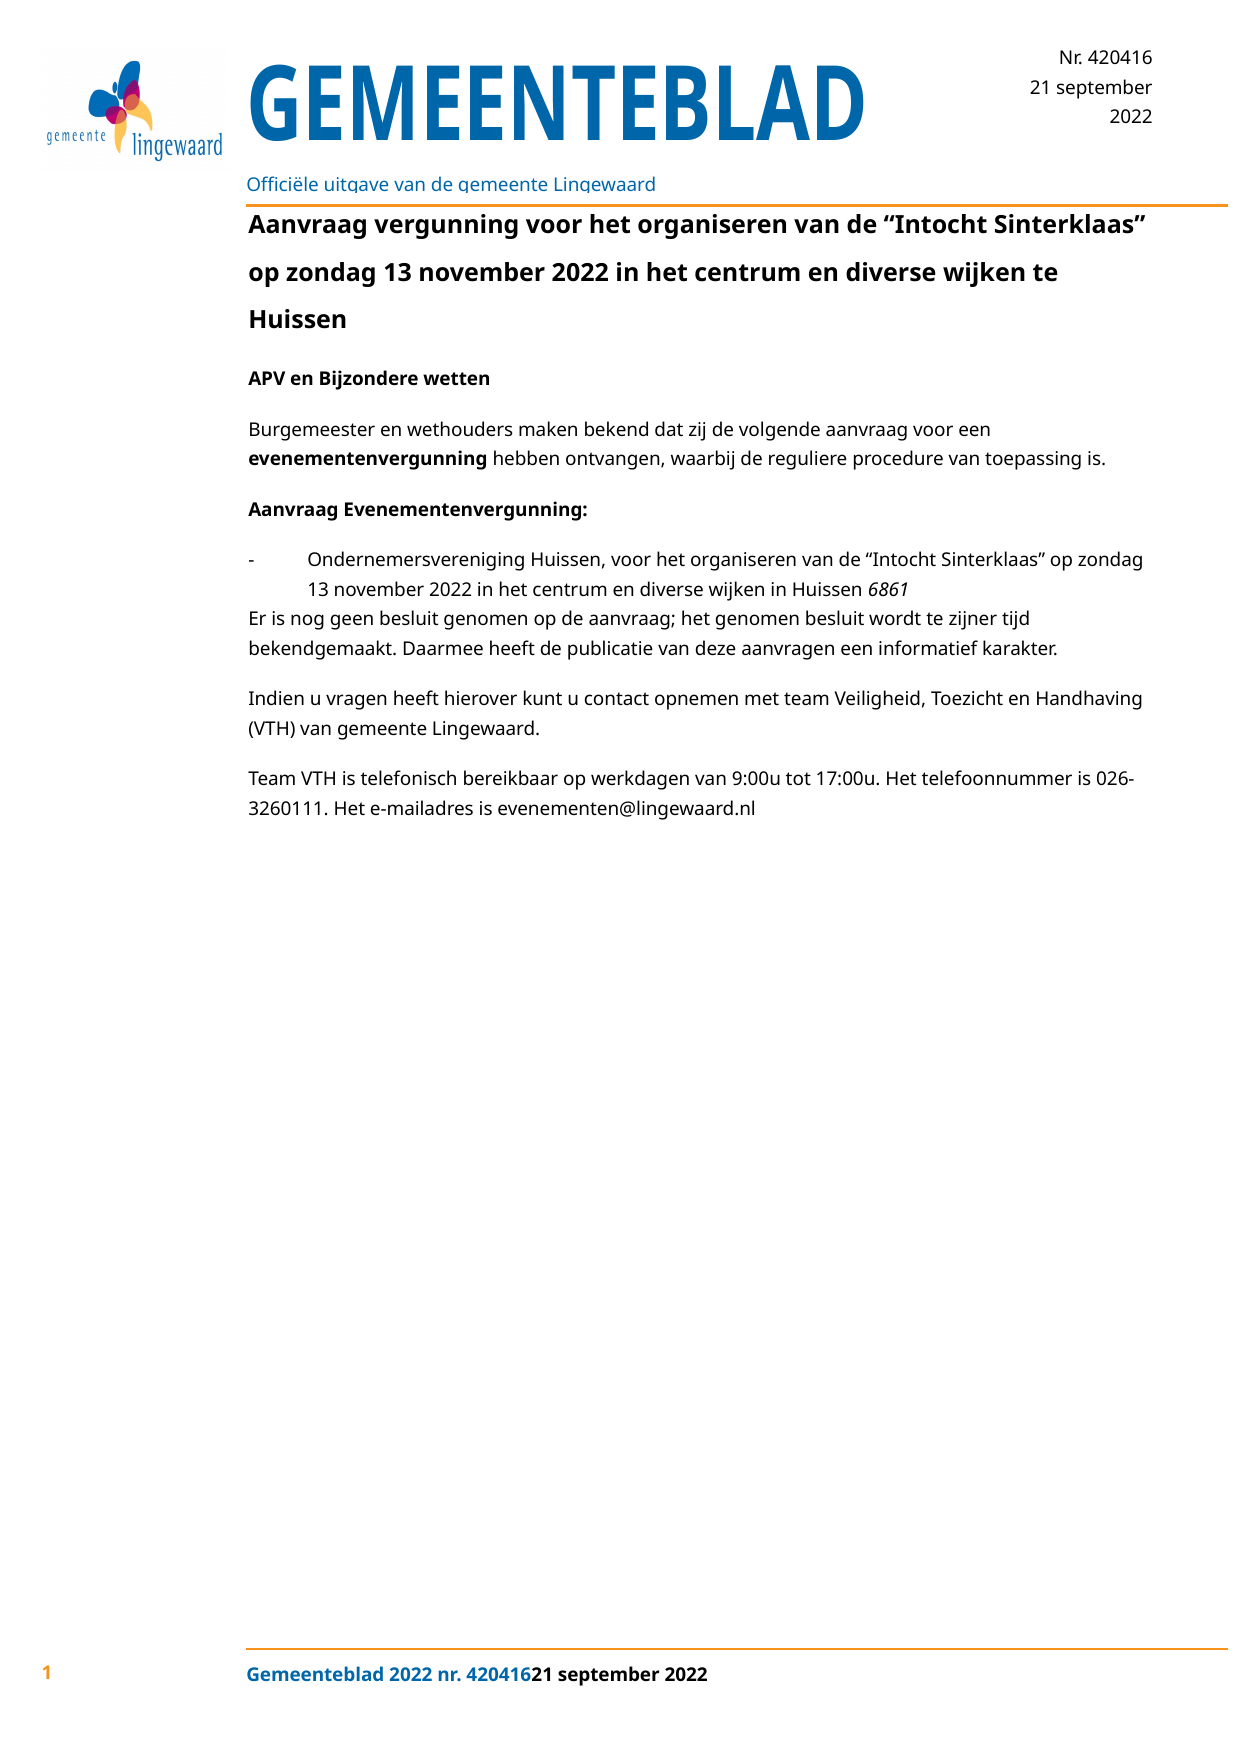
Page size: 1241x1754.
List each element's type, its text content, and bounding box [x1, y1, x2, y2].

text Aanvraag Evenementenvergunning: [248, 496, 1152, 522]
text Team VTH is telefonisch bereikbaar op werkdagen van 9:00u tot 17:00u. Het telefoonnummer is 026-3260111. Het e-mailadres is evenementen@lingewaard.nl [248, 766, 1152, 821]
list Ondernemersvereniging Huissen, voor het organiseren van de “Intocht Sinterklaas” op zondag 13 november 2022 in het centrum en diverse wijken in Huissen 6861 [248, 546, 1152, 602]
text Burgemeester en wethouders maken bekend dat zij de volgende aanvraag voor een evenementenvergunning hebben ontvangen, waarbij de reguliere procedure van toepassing is. [248, 416, 1152, 471]
text Aanvraag vergunning voor het organiseren van de “Intocht Sinterklaas” op zondag 13 november 2022 in het centrum en diverse wijken te Huissen [248, 207, 1152, 336]
picture [41, 47, 231, 172]
text APV en Bijzondere wetten [248, 366, 1152, 391]
text Indien u vragen heeft hierover kunt u contact opnemen met team Veiligheid, Toezicht en Handhaving (VTH) van gemeente Lingewaard. [248, 686, 1152, 741]
text Er is nog geen besluit genomen op de aanvraag; het genomen besluit wordt te zijner tijd bekendgemaakt. Daarmee heeft de publicatie van deze aanvragen een informatief karakter. [248, 606, 1152, 661]
